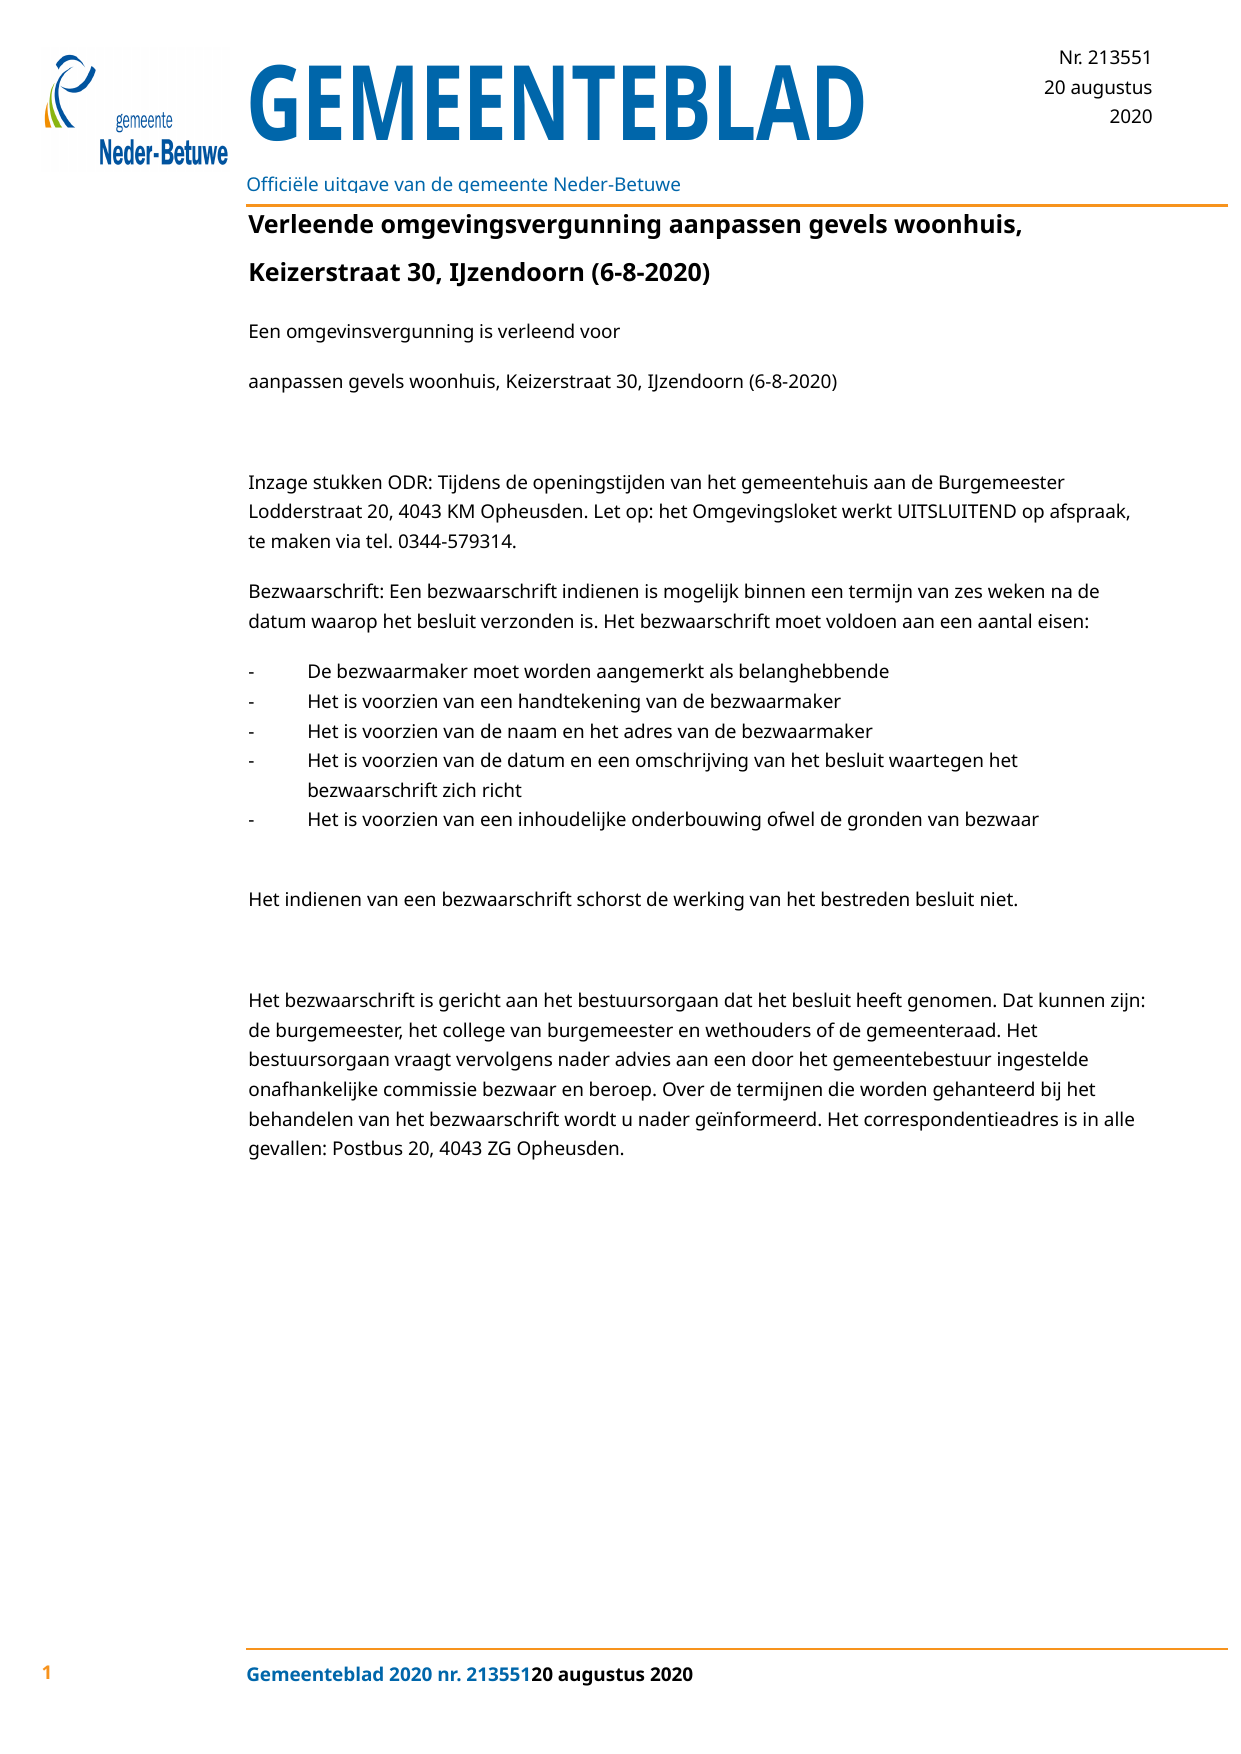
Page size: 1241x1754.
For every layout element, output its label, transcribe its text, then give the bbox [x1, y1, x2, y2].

text Het bezwaarschrift is gericht aan het bestuursorgaan dat het besluit heeft genomen. Dat kunnen zijn: de burgemeester, het college van burgemeester en wethouders of de gemeenteraad. Het bestuursorgaan vraagt vervolgens nader advies aan een door het gemeentebestuur ingestelde onafhankelijke commissie bezwaar en beroep. Over de termijnen die worden gehanteerd bij het behandelen van het bezwaarschrift wordt u nader geïnformeerd. Het correspondentieadres is in alle gevallen: Postbus 20, 4043 ZG Opheusden. [248, 987, 1152, 1161]
text aanpassen gevels woonhuis, Keizerstraat 30, IJzendoorn (6-8-2020) [248, 368, 1152, 394]
list Het is voorzien van de naam en het adres van de bezwaarmaker [248, 718, 1152, 744]
list Het is voorzien van een inhoudelijke onderbouwing ofwel de gronden van bezwaar [248, 807, 1152, 832]
list Het is voorzien van de datum en een omschrijving van het besluit waartegen het bezwaarschrift zich richt [248, 747, 1152, 803]
text Het indienen van een bezwaarschrift schorst de werking van het bestreden besluit niet. [248, 887, 1152, 912]
list De bezwaarmaker moet worden aangemerkt als belanghebbende [248, 659, 1152, 684]
text Verleende omgevingsvergunning aanpassen gevels woonhuis, Keizerstraat 30, IJzendoorn (6-8-2020) [248, 207, 1152, 288]
text Een omgevinsvergunning is verleend voor [248, 318, 1152, 344]
text Inzage stukken ODR: Tijdens de openingstijden van het gemeentehuis aan de Burgemeester Lodderstraat 20, 4043 KM Opheusden. Let op: het Omgevingsloket werkt UITSLUITEND op afspraak, te maken via tel. 0344-579314. [248, 469, 1152, 554]
text Bezwaarschrift: Een bezwaarschrift indienen is mogelijk binnen een termijn van zes weken na de datum waarop het besluit verzonden is. Het bezwaarschrift moet voldoen aan een aantal eisen: [248, 579, 1152, 634]
picture [41, 47, 231, 172]
list Het is voorzien van een handtekening van de bezwaarmaker [248, 688, 1152, 714]
